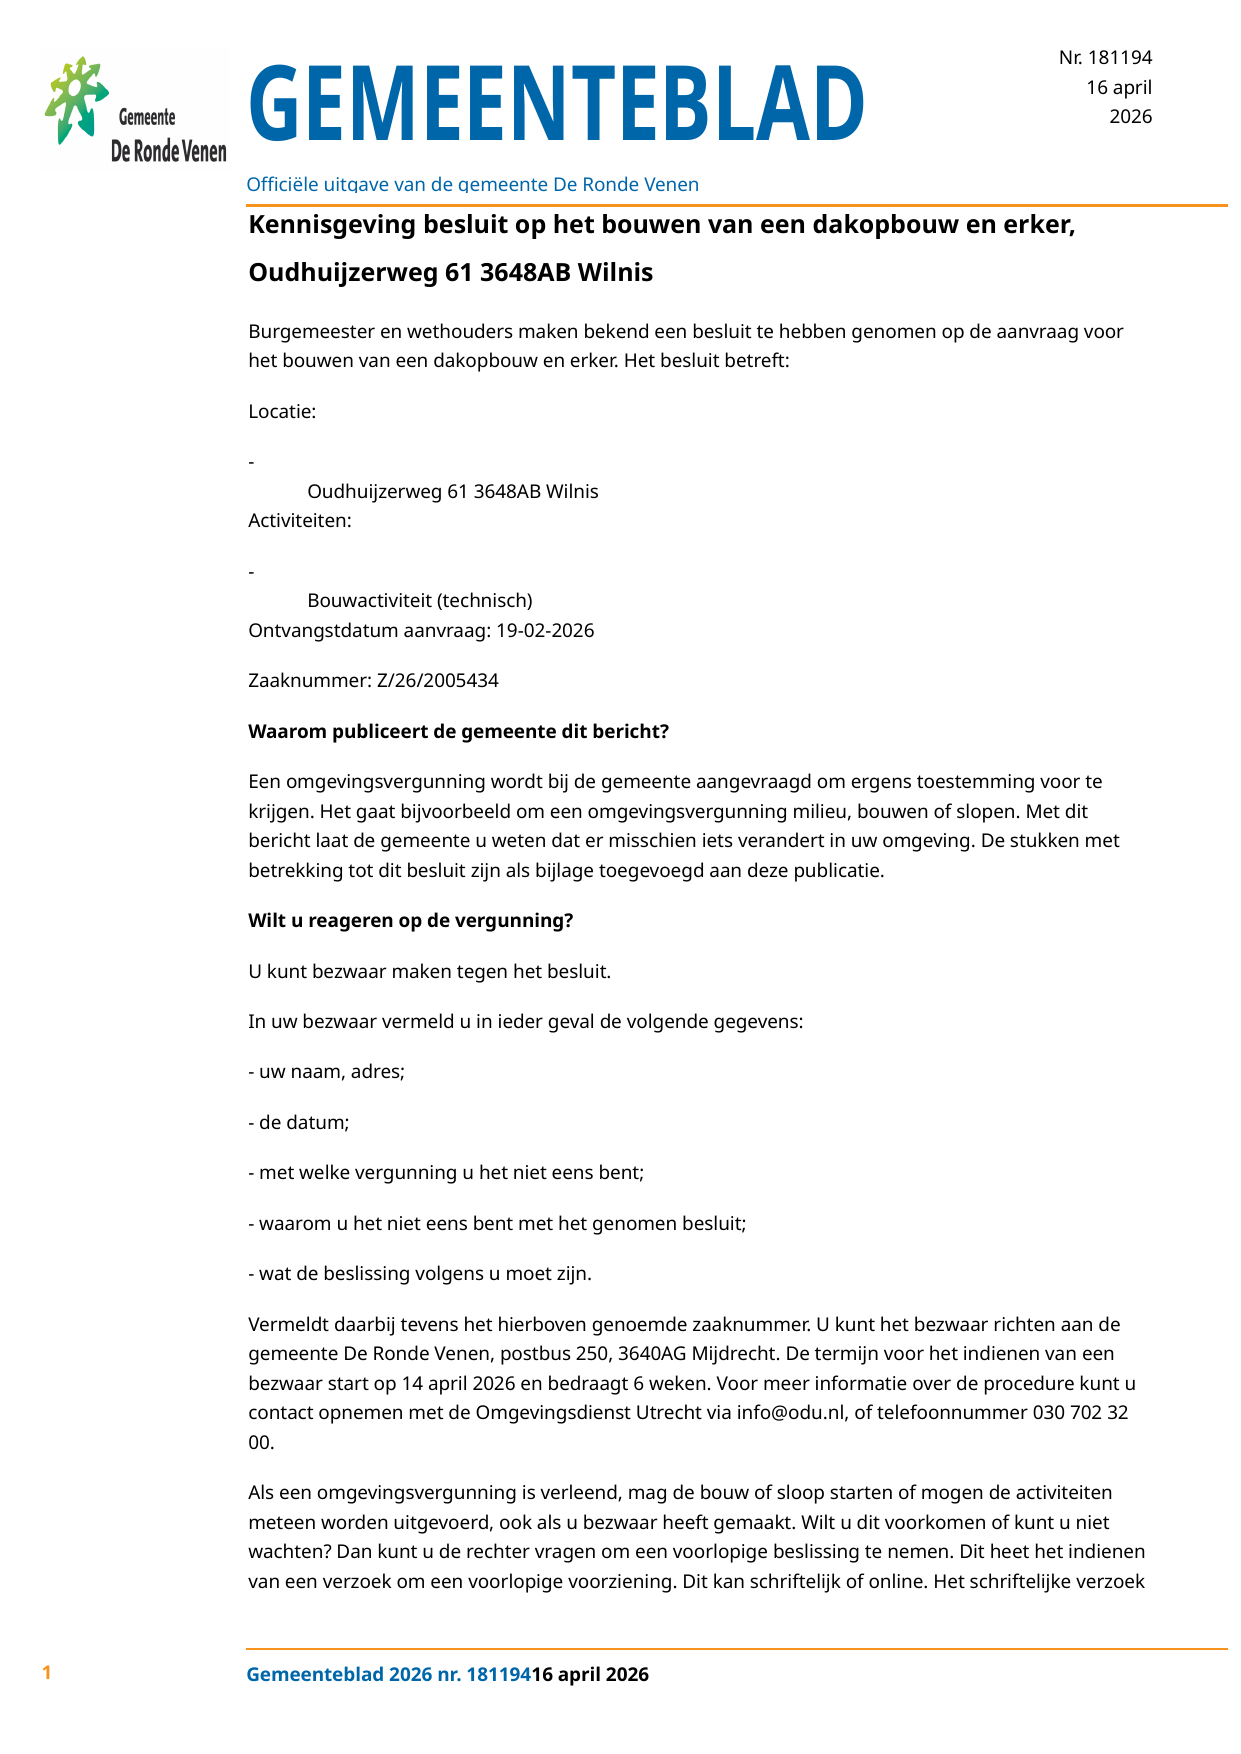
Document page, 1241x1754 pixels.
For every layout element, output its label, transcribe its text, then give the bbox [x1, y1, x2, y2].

text Waarom publiceert de gemeente dit bericht? [248, 718, 1152, 744]
list Oudhuijzerweg 61 3648AB Wilnis [248, 478, 1152, 504]
text Vermeldt daarbij tevens het hierboven genoemde zaaknummer. U kunt het bezwaar richten aan de gemeente De Ronde Venen, postbus 250, 3640AG Mijdrecht. De termijn voor het indienen van een bezwaar start op 14 april 2026 en bedraagt 6 weken. Voor meer informatie over de procedure kunt u contact opnemen met de Omgevingsdienst Utrecht via info@odu.nl, of telefoonnummer 030 702 32 00. [248, 1311, 1152, 1455]
text - wat de beslissing volgens u moet zijn. [248, 1260, 1152, 1286]
text - waarom u het niet eens bent met het genomen besluit; [248, 1210, 1152, 1236]
text Wilt u reageren op de vergunning? [248, 907, 1152, 933]
text - met welke vergunning u het niet eens bent; [248, 1159, 1152, 1185]
picture [41, 47, 231, 172]
text - uw naam, adres; [248, 1059, 1152, 1084]
text In uw bezwaar vermeld u in ieder geval de volgende gegevens: [248, 1008, 1152, 1034]
text Als een omgevingsvergunning is verleend, mag de bouw of sloop starten of mogen de activiteiten meteen worden uitgevoerd, ook als u bezwaar heeft gemaakt. Wilt u dit voorkomen of kunt u niet wachten? Dan kunt u de rechter vragen om een voorlopige beslissing te nemen. Dit heet het indienen van een verzoek om een voorlopige voorziening. Dit kan schriftelijk of online. Het schriftelijke verzoek [248, 1479, 1152, 1594]
list Bouwactiviteit (technisch) [248, 587, 1152, 613]
text Ontvangstdatum aanvraag: 19-02-2026 [248, 617, 1152, 643]
text Burgemeester en wethouders maken bekend een besluit te hebben genomen op de aanvraag voor het bouwen van een dakopbouw en erker. Het besluit betreft: [248, 318, 1152, 373]
text - de datum; [248, 1109, 1152, 1135]
text Zaaknummer: Z/26/2005434 [248, 667, 1152, 693]
text Kennisgeving besluit op het bouwen van een dakopbouw en erker, Oudhuijzerweg 61 3648AB Wilnis [248, 207, 1152, 288]
text Activiteiten: [248, 507, 1152, 533]
text Locatie: [248, 398, 1152, 424]
text U kunt bezwaar maken tegen het besluit. [248, 958, 1152, 984]
text Een omgevingsvergunning wordt bij de gemeente aangevraagd om ergens toestemming voor te krijgen. Het gaat bijvoorbeeld om een omgevingsvergunning milieu, bouwen of slopen. Met dit bericht laat de gemeente u weten dat er misschien iets verandert in uw omgeving. De stukken met betrekking tot dit besluit zijn als bijlage toegevoegd aan deze publicatie. [248, 768, 1152, 883]
